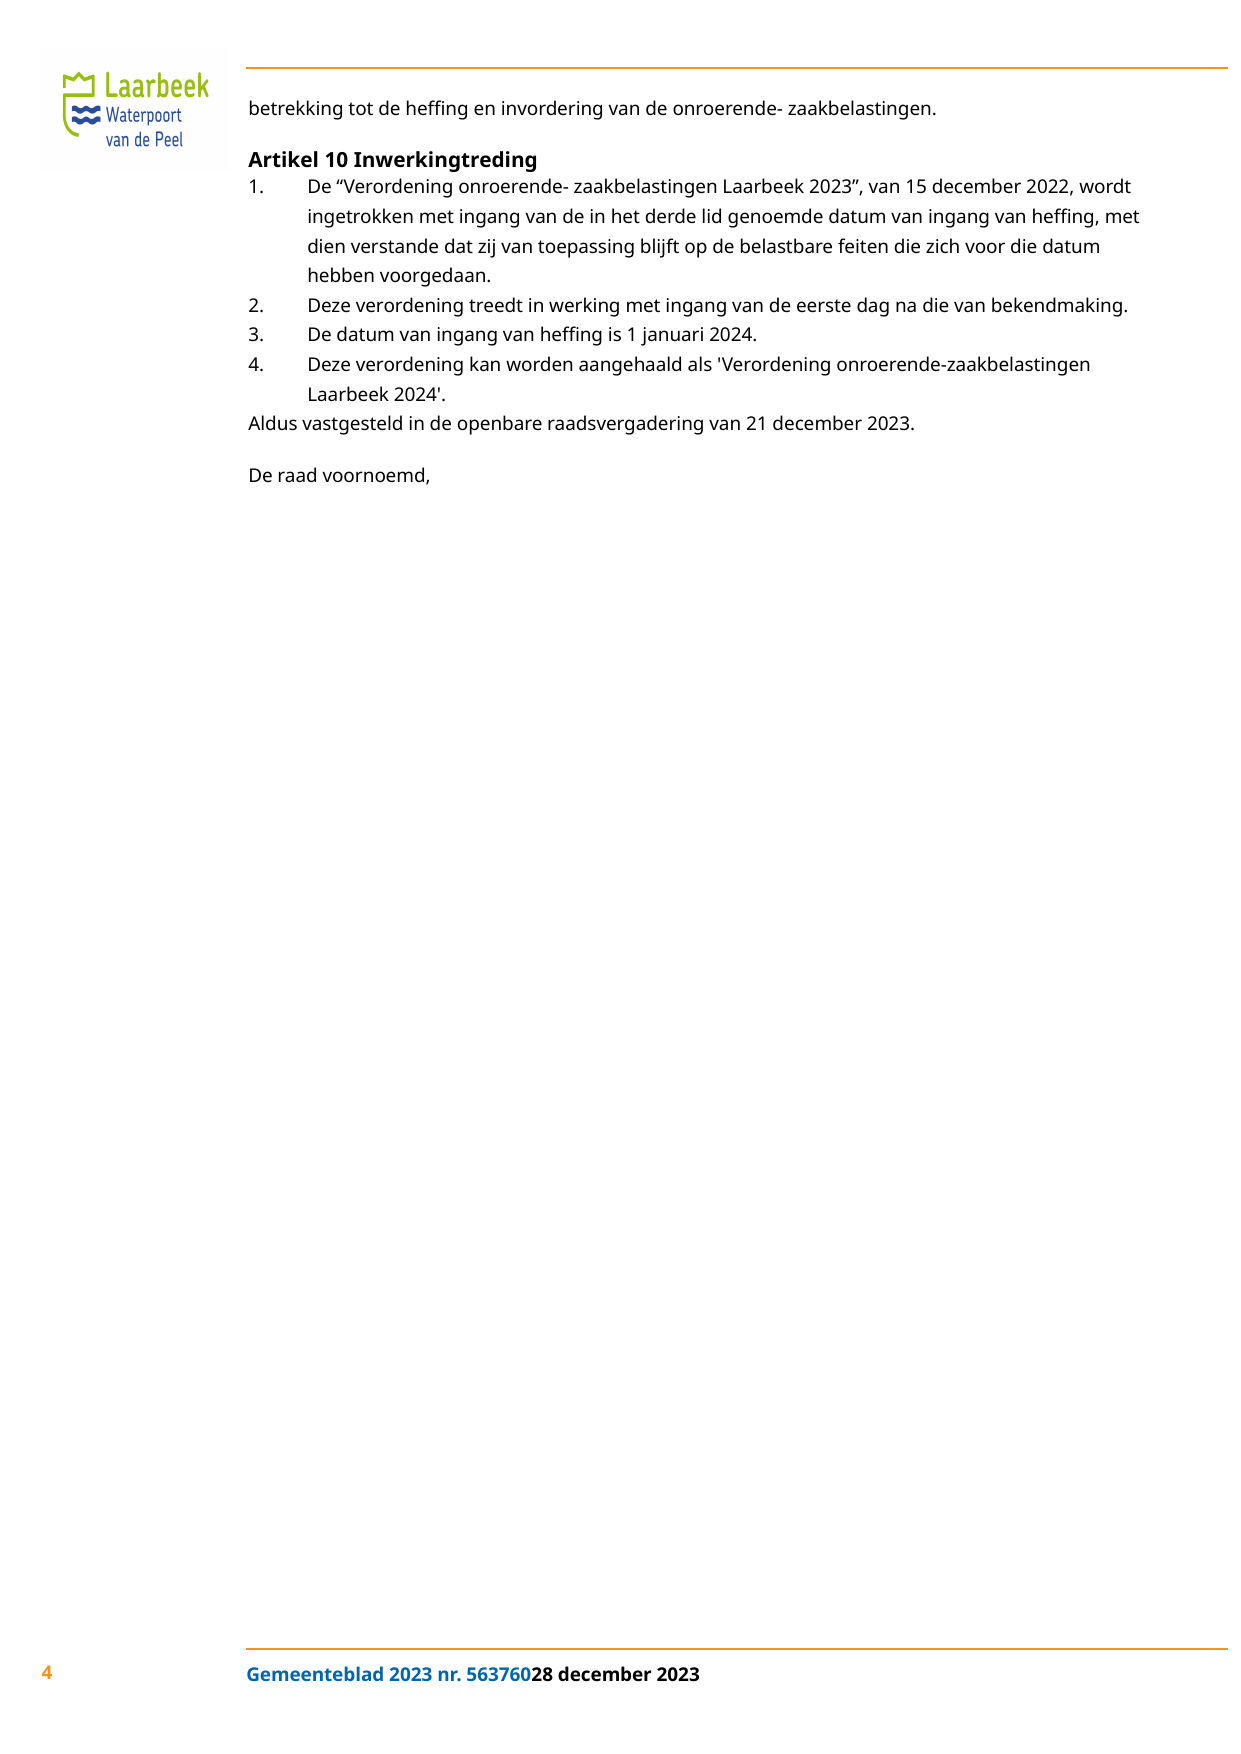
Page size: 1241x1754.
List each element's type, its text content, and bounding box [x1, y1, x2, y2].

text De raad voornoemd, [248, 462, 1152, 487]
list De “Verordening onroerende- zaakbelastingen Laarbeek 2023’’, van 15 december 2022, wordt ingetrokken met ingang van de in het derde lid genoemde datum van ingang van heffing, met dien verstande dat zij van toepassing blijft op de belastbare feiten die zich voor die datum hebben voorgedaan. [248, 174, 1152, 288]
list De datum van ingang van heffing is 1 januari 2024. [248, 322, 1152, 347]
text Artikel 10 Inwerkingtreding [248, 145, 1152, 174]
list Deze verordening treedt in werking met ingang van de eerste dag na die van bekendmaking. [248, 292, 1152, 318]
text Aldus vastgesteld in de openbare raadsvergadering van 21 december 2023. [248, 410, 1152, 436]
picture [41, 47, 231, 172]
list Deze verordening kan worden aangehaald als 'Verordening onroerende-zaakbelastingen Laarbeek 2024'. [248, 351, 1152, 406]
text betrekking tot de heffing en invordering van de onroerende- zaakbelastingen. [248, 95, 1152, 121]
